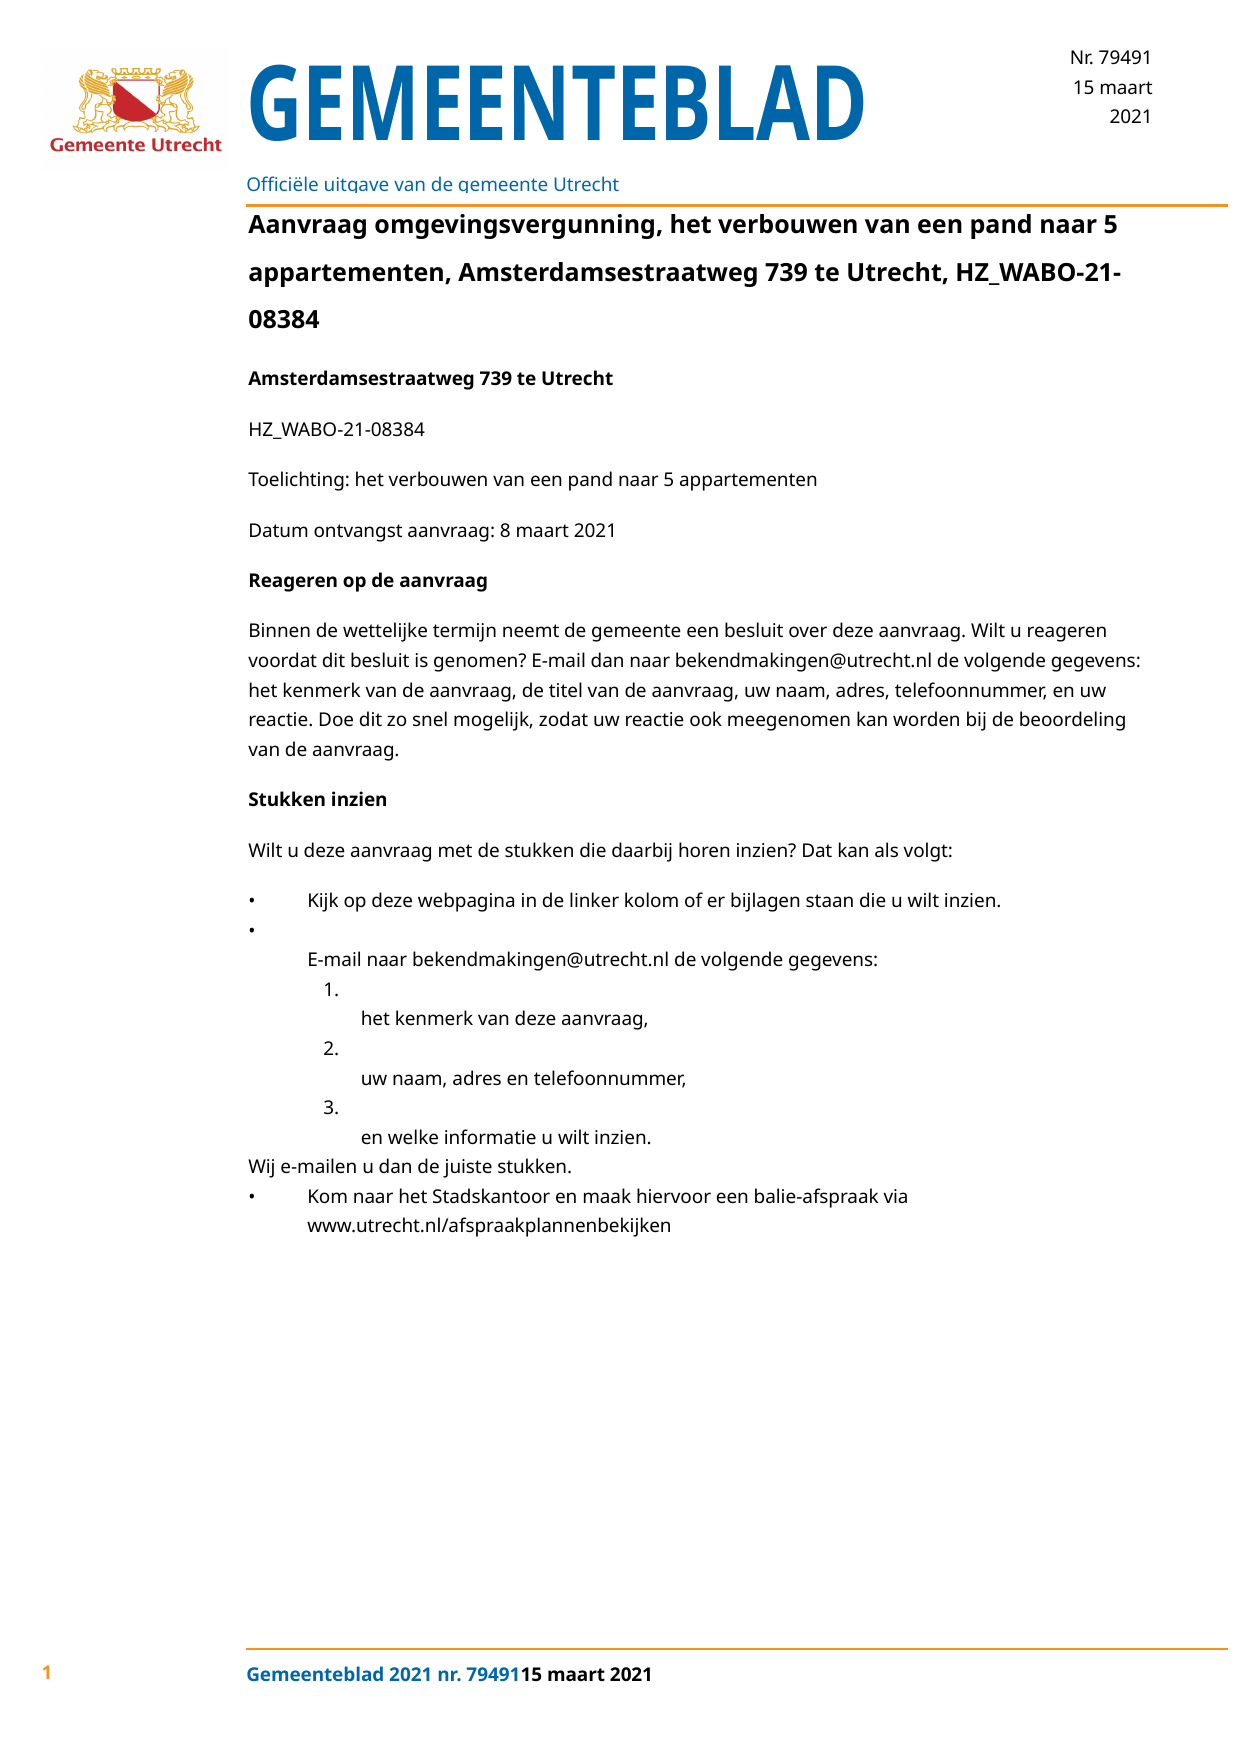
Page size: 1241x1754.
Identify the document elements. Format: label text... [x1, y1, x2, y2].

list Kom naar het Stadskantoor en maak hiervoor een balie-afspraak via www.utrecht.nl/afspraakplannenbekijken [248, 1183, 1152, 1238]
text Amsterdamsestraatweg 739 te Utrecht [248, 366, 1152, 391]
text Wilt u deze aanvraag met de stukken die daarbij horen inzien? Dat kan als volgt: [248, 837, 1152, 862]
text Datum ontvangst aanvraag: 8 maart 2021 [248, 517, 1152, 542]
text Aanvraag omgevingsvergunning, het verbouwen van een pand naar 5 appartementen, Amsterdamsestraatweg 739 te Utrecht, HZ_WABO-21-08384 [248, 207, 1152, 336]
text Stukken inzien [248, 786, 1152, 812]
list Kijk op deze webpagina in de linker kolom of er bijlagen staan die u wilt inzien. [248, 887, 1152, 913]
list E-mail naar bekendmakingen@utrecht.nl de volgende gegevens: [248, 946, 1152, 972]
text Reageren op de aanvraag [248, 567, 1152, 593]
list uw naam, adres en telefoonnummer, [323, 1065, 1152, 1090]
text HZ_WABO-21-08384 [248, 416, 1152, 442]
list het kenmerk van deze aanvraag, [323, 1006, 1152, 1031]
picture [41, 47, 231, 172]
list en welke informatie u wilt inzien. [323, 1124, 1152, 1149]
text Wij e-mailen u dan de juiste stukken. [248, 1153, 1152, 1179]
text Binnen de wettelijke termijn neemt de gemeente een besluit over deze aanvraag. Wilt u reageren voordat dit besluit is genomen? E-mail dan naar bekendmakingen@utrecht.nl de volgende gegevens: het kenmerk van de aanvraag, de titel van de aanvraag, uw naam, adres, telefoonnummer, en uw reactie. Doe dit zo snel mogelijk, zodat uw reactie ook meegenomen kan worden bij de beoordeling van de aanvraag. [248, 618, 1152, 762]
text Toelichting: het verbouwen van een pand naar 5 appartementen [248, 466, 1152, 492]
